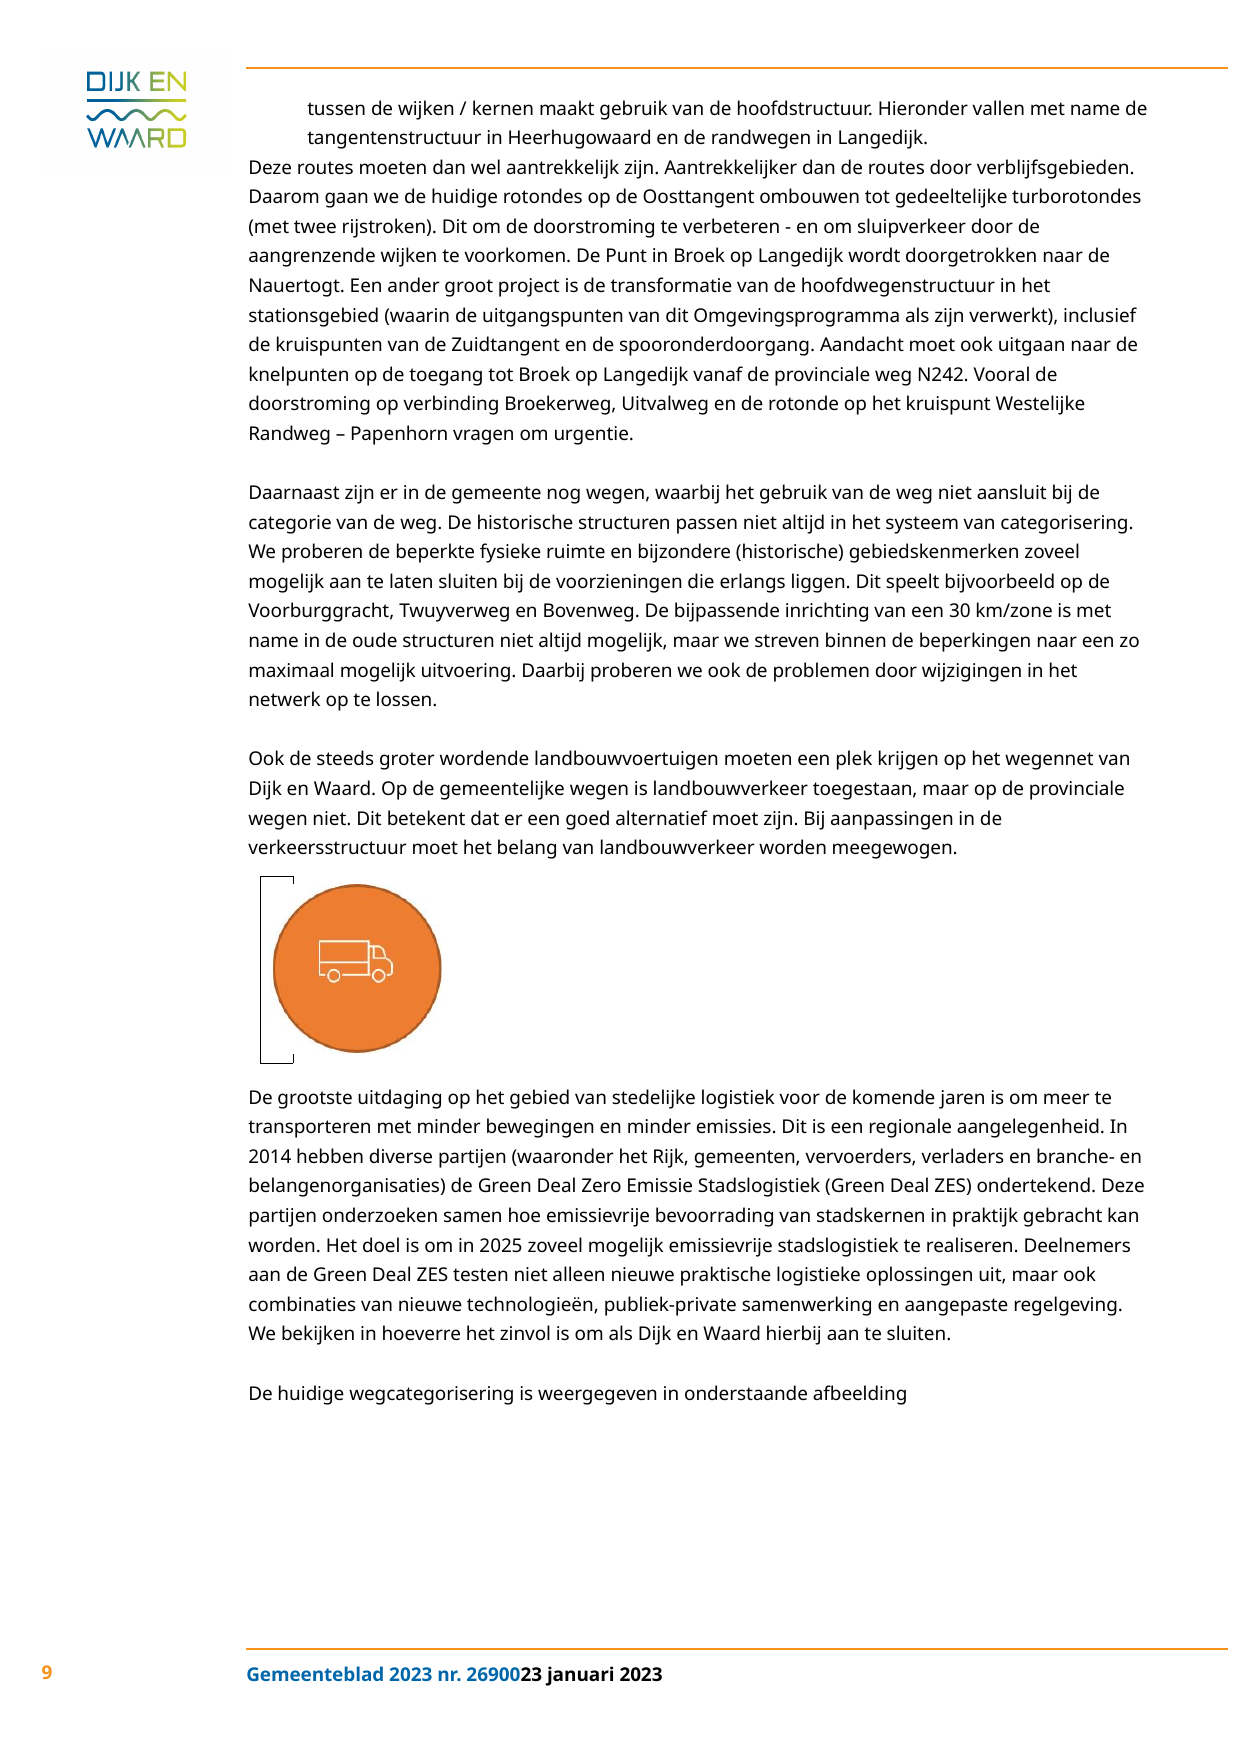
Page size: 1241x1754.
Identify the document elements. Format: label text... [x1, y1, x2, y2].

text Deze routes moeten dan wel aantrekkelijk zijn. Aantrekkelijker dan de routes door verblijfsgebieden. Daarom gaan we de huidige rotondes op de Oosttangent ombouwen tot gedeeltelijke turborotondes (met twee rijstroken). Dit om de doorstroming te verbeteren - en om sluipverkeer door de aangrenzende wijken te voorkomen. De Punt in Broek op Langedijk wordt doorgetrokken naar de Nauertogt. Een ander groot project is de transformatie van de hoofdwegenstructuur in het stationsgebied (waarin de uitgangspunten van dit Omgevingsprogramma als zijn verwerkt), inclusief de kruispunten van de Zuidtangent en de spooronderdoorgang. Aandacht moet ook uitgaan naar de knelpunten op de toegang tot Broek op Langedijk vanaf de provinciale weg N242. Vooral de doorstroming op verbinding Broekerweg, Uitvalweg en de rotonde op het kruispunt Westelijke Randweg – Papenhorn vragen om urgentie. [248, 154, 1152, 446]
picture [268, 884, 447, 1054]
text Daarnaast zijn er in de gemeente nog wegen, waarbij het gebruik van de weg niet aansluit bij de categorie van de weg. De historische structuren passen niet altijd in het systeem van categorisering. We proberen de beperkte fysieke ruimte en bijzondere (historische) gebiedskenmerken zoveel mogelijk aan te laten sluiten bij de voorzieningen die erlangs liggen. Dit speelt bijvoorbeeld op de Voorburggracht, Twuyverweg en Bovenweg. De bijpassende inrichting van een 30 km/zone is met name in de oude structuren niet altijd mogelijk, maar we streven binnen de beperkingen naar een zo maximaal mogelijk uitvoering. Daarbij proberen we ook de problemen door wijzigingen in het netwerk op te lossen. [248, 479, 1152, 712]
picture [41, 47, 231, 172]
text Ook de steeds groter wordende landbouwvoertuigen moeten een plek krijgen op het wegennet van Dijk en Waard. Op de gemeentelijke wegen is landbouwverkeer toegestaan, maar op de provinciale wegen niet. Dit betekent dat er een goed alternatief moet zijn. Bij aanpassingen in de verkeersstructuur moet het belang van landbouwverkeer worden meegewogen. [248, 746, 1152, 860]
text De grootste uitdaging op het gebied van stedelijke logistiek voor de komende jaren is om meer te transporteren met minder bewegingen en minder emissies. Dit is een regionale aangelegenheid. In 2014 hebben diverse partijen (waaronder het Rijk, gemeenten, vervoerders, verladers en branche- en belangenorganisaties) de Green Deal Zero Emissie Stadslogistiek (Green Deal ZES) ondertekend. Deze partijen onderzoeken samen hoe emissievrije bevoorrading van stadskernen in praktijk gebracht kan worden. Het doel is om in 2025 zoveel mogelijk emissievrije stadslogistiek te realiseren. Deelnemers aan de Green Deal ZES testen niet alleen nieuwe praktische logistieke oplossingen uit, maar ook combinaties van nieuwe technologieën, publiek-private samenwerking en aangepaste regelgeving. We bekijken in hoeverre het zinvol is om als Dijk en Waard hierbij aan te sluiten. [248, 1084, 1152, 1346]
text De huidige wegcategorisering is weergegeven in onderstaande afbeelding [248, 1380, 1152, 1406]
list tussen de wijken / kernen maakt gebruik van de hoofdstructuur. Hieronder vallen met name de tangentenstructuur in Heerhugowaard en de randwegen in Langedijk. [248, 95, 1152, 150]
